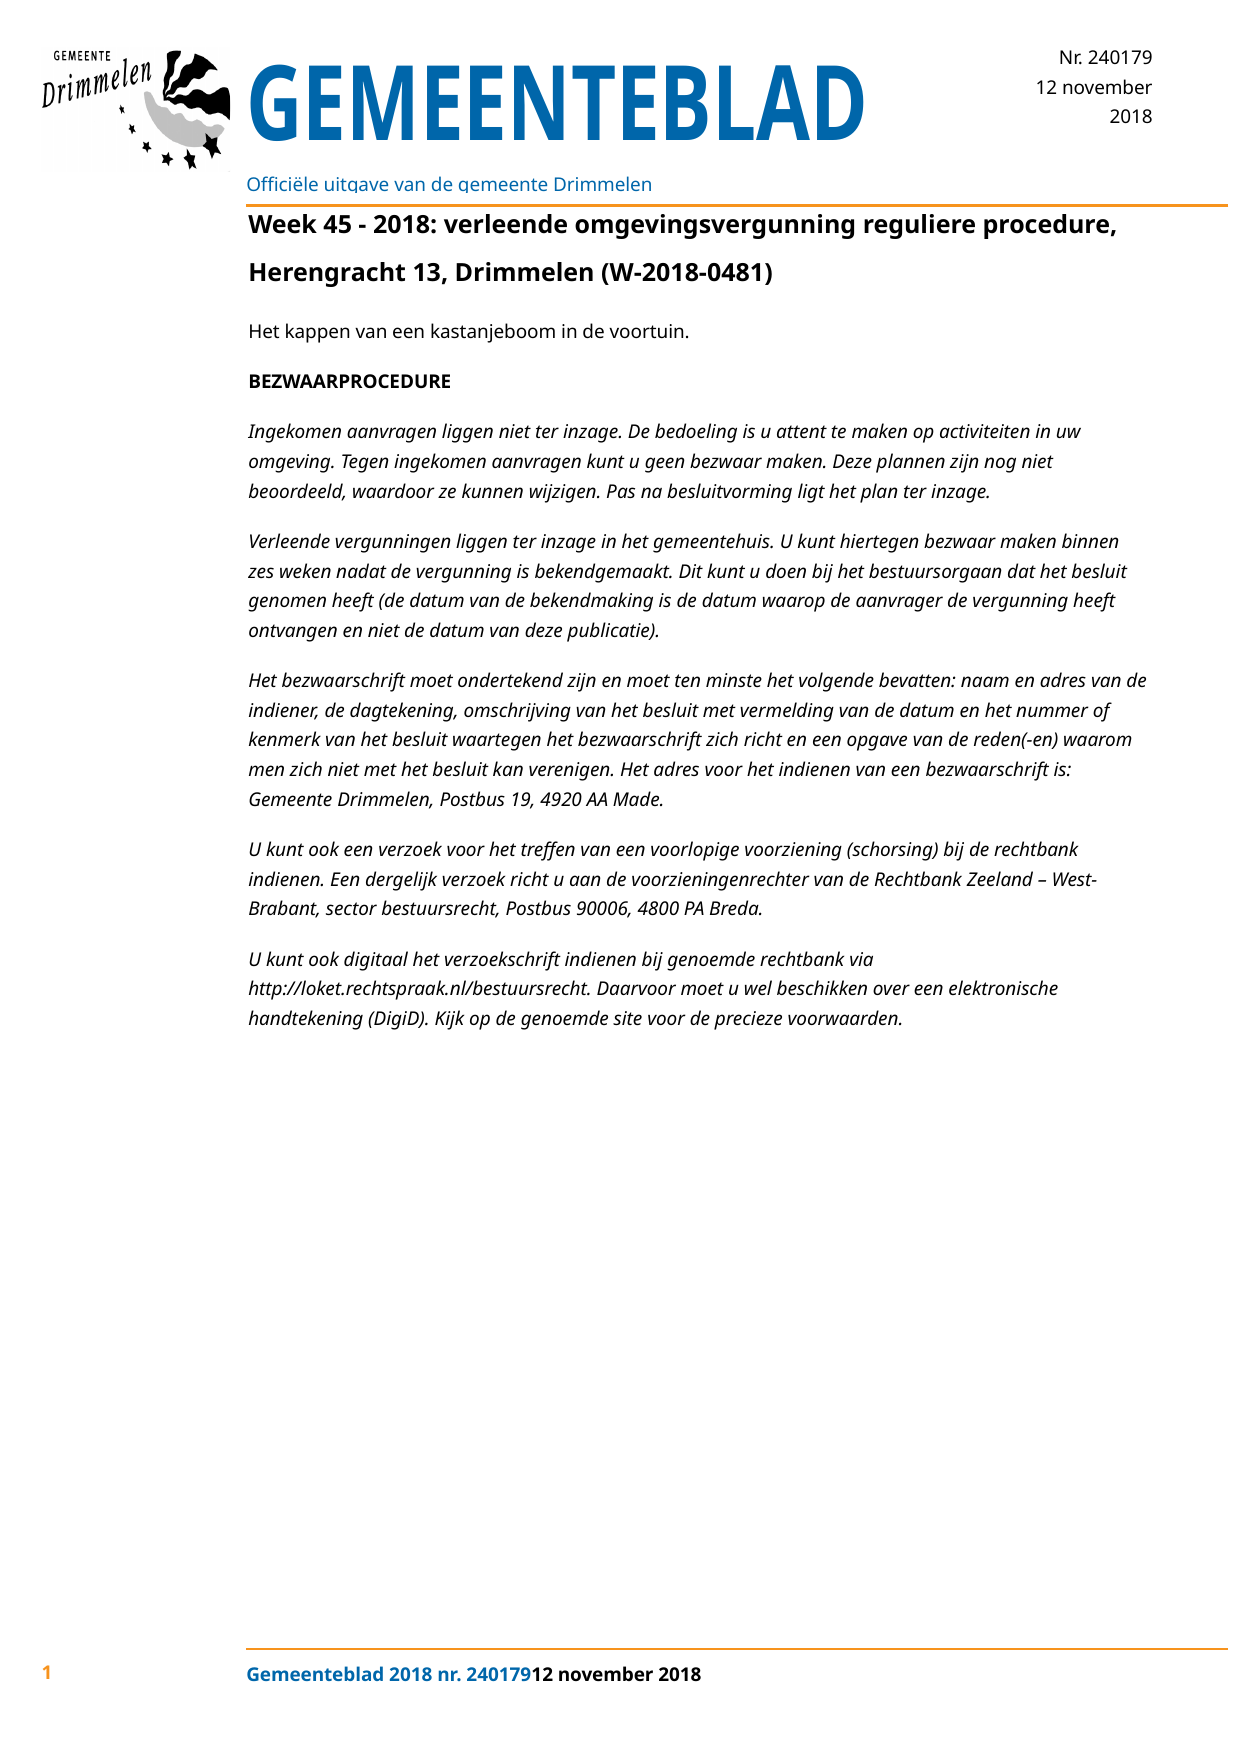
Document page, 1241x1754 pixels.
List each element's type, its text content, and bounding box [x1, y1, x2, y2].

text Verleende vergunningen liggen ter inzage in het gemeentehuis. U kunt hiertegen bezwaar maken binnen zes weken nadat de vergunning is bekendgemaakt. Dit kunt u doen bij het bestuursorgaan dat het besluit genomen heeft (de datum van de bekendmaking is de datum waarop de aanvrager de vergunning heeft ontvangen en niet de datum van deze publicatie). [248, 528, 1152, 643]
picture [41, 47, 231, 172]
text Het bezwaarschrift moet ondertekend zijn en moet ten minste het volgende bevatten: naam en adres van de indiener, de dagtekening, omschrijving van het besluit met vermelding van de datum en het nummer of kenmerk van het besluit waartegen het bezwaarschrift zich richt en een opgave van de reden(-en) waarom men zich niet met het besluit kan verenigen. Het adres voor het indienen van een bezwaarschrift is: Gemeente Drimmelen, Postbus 19, 4920 AA Made. [248, 667, 1152, 812]
text U kunt ook digitaal het verzoekschrift indienen bij genoemde rechtbank via http://loket.rechtspraak.nl/bestuursrecht. Daarvoor moet u wel beschikken over een elektronische handtekening (DigiD). Kijk op de genoemde site voor de precieze voorwaarden. [248, 946, 1152, 1031]
text Ingekomen aanvragen liggen niet ter inzage. De bedoeling is u attent te maken op activiteiten in uw omgeving. Tegen ingekomen aanvragen kunt u geen bezwaar maken. Deze plannen zijn nog niet beoordeeld, waardoor ze kunnen wijzigen. Pas na besluitvorming ligt het plan ter inzage. [248, 419, 1152, 504]
text Week 45 - 2018: verleende omgevingsvergunning reguliere procedure, Herengracht 13, Drimmelen (W-2018-0481) [248, 207, 1152, 288]
text BEZWAARPROCEDURE [248, 368, 1152, 394]
text Het kappen van een kastanjeboom in de voortuin. [248, 318, 1152, 344]
text U kunt ook een verzoek voor het treffen van een voorlopige voorziening (schorsing) bij de rechtbank indienen. Een dergelijk verzoek richt u aan de voorzieningenrechter van de Rechtbank Zeeland – West-Brabant, sector bestuursrecht, Postbus 90006, 4800 PA Breda. [248, 836, 1152, 921]
